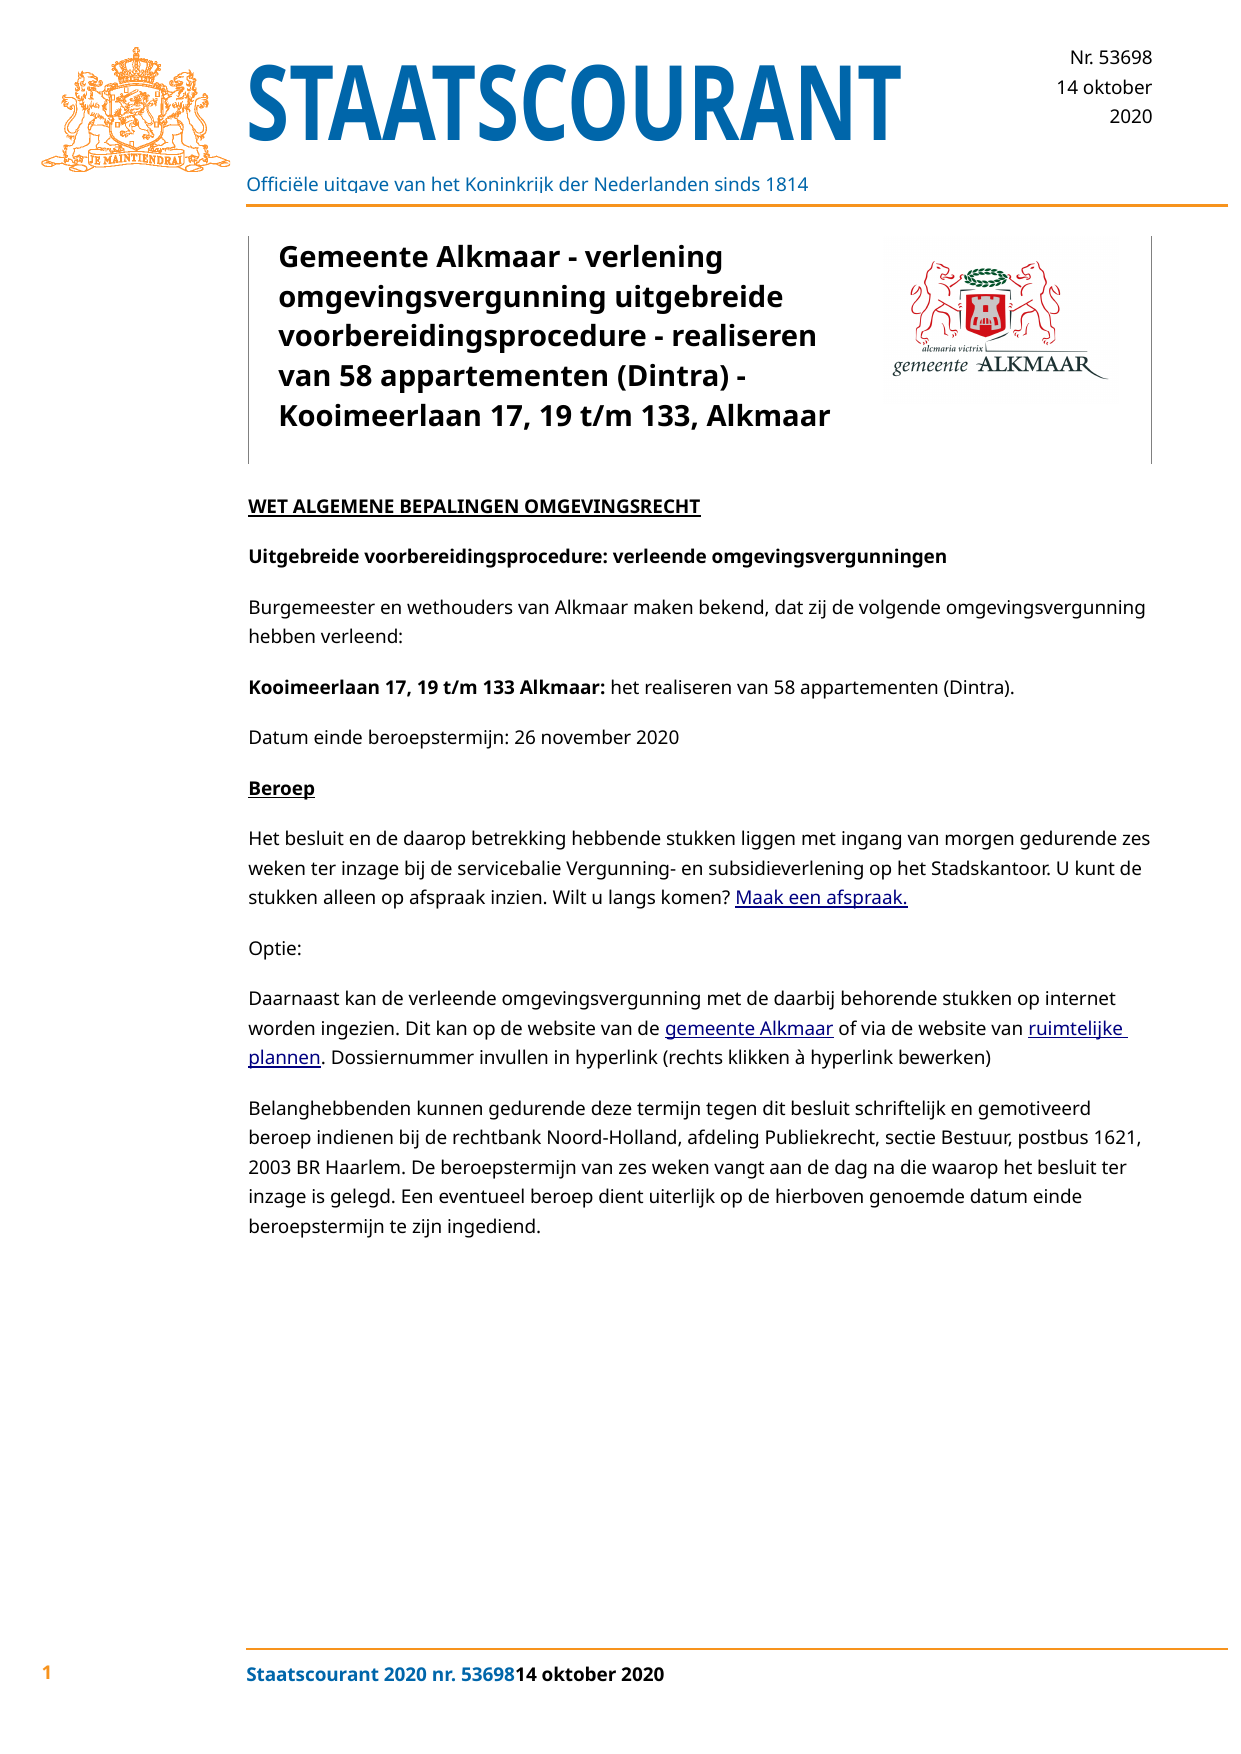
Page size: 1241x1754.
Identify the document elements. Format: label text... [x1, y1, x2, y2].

table_header Gemeente Alkmaar - verlening omgevingsvergunning uitgebreide voorbereidingsprocedure - realiseren van 58 appartementen (Dintra) - Kooimeerlaan 17, 19 t/m 133, Alkmaar [249, 236, 850, 464]
text Uitgebreide voorbereidingsprocedure: verleende omgevingsvergunningen [248, 544, 1152, 569]
text WET ALGEMENE BEPALINGEN OMGEVINGSRECHT [248, 493, 1152, 519]
text Belanghebbenden kunnen gedurende deze termijn tegen dit besluit schriftelijk en gemoti­veerd beroep indie­nen bij de rechtbank Noord-Holland, afdeling Publiekrecht, sectie Bestuur, postbus 1621, 2003 BR Haarlem. De beroepstermijn van zes weken vangt aan de dag na die waarop het besluit ter inzage is gelegd. Een eventueel beroep dient uiterlijk op de hierboven genoemde datum einde beroepstermijn te zijn ingediend. [248, 1095, 1152, 1239]
text Datum einde beroepstermijn: 26 november 2020 [248, 724, 1152, 750]
text Beroep [248, 775, 1152, 801]
text Burgemeester en wethouders van Alkmaar maken bekend, dat zij de volgende omgevingsvergunning hebben verleend: [248, 594, 1152, 649]
picture [41, 47, 231, 172]
text Kooimeerlaan 17, 19 t/m 133 Alkmaar: het realiseren van 58 appartementen (Dintra). [248, 674, 1152, 700]
table_header [850, 236, 1151, 464]
text Daarnaast kan de verleende omgevingsvergunning met de daarbij behorende stukken op internet worden ingezien. Dit kan op de website van de gemeente Alkmaar of via de website van ruimtelijke plannen. Dossiernummer invullen in hyperlink (rechts klikken à hyperlink bewerken) [248, 985, 1152, 1070]
text Optie: [248, 935, 1152, 961]
text Het besluit en de daarop betrekking hebbende stukken liggen met ingang van morgen gedurende zes weken ter inzage bij de servicebalie Vergunning- en subsidieverlening op het Stadskantoor. U kunt de stukken alleen op afspraak inzien. Wilt u langs komen? Maak een afspraak. [248, 825, 1152, 910]
picture [882, 236, 1119, 404]
